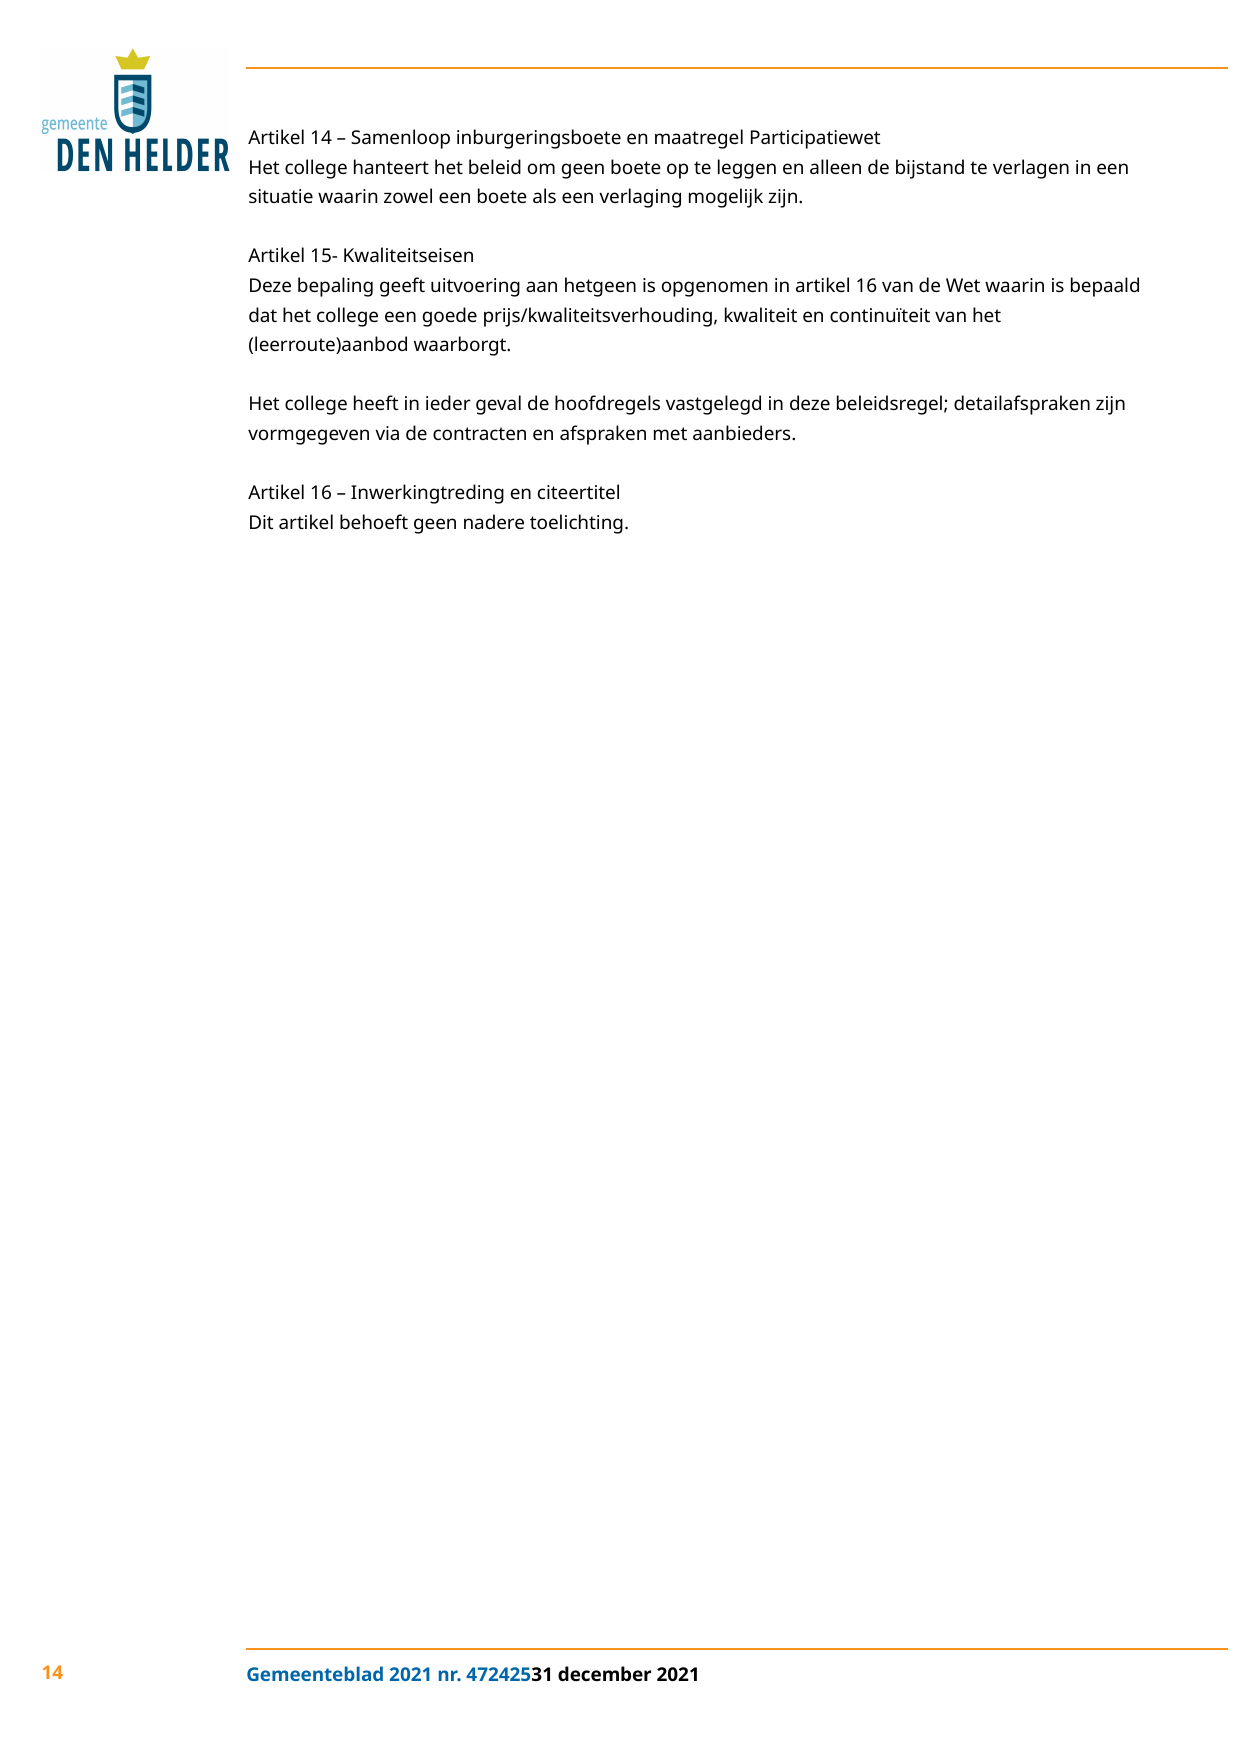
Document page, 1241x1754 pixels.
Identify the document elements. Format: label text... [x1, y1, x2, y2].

text Artikel 15- Kwaliteitseisen [248, 243, 1152, 268]
picture [220, 160, 224, 172]
text Artikel 14 – Samenloop inburgeringsboete en maatregel Participatiewet [248, 124, 1152, 150]
text Het college hanteert het beleid om geen boete op te leggen en alleen de bijstand te verlagen in een situatie waarin zowel een boete als een verlaging mogelijk zijn. [248, 154, 1152, 209]
text Artikel 16 – Inwerkingtreding en citeertitel [248, 479, 1152, 505]
picture [182, 144, 187, 165]
picture [41, 47, 231, 172]
text Dit artikel behoeft geen nadere toelichting. [248, 509, 1152, 535]
picture [130, 157, 135, 172]
picture [63, 144, 68, 165]
text Het college heeft in ieder geval de hoofdregels vastgelegd in deze beleidsregel; detailafspraken zijn vormgegeven via de contracten en afspraken met aanbieders. [248, 391, 1152, 446]
text Deze bepaling geeft uitvoering aan hetgeen is opgenomen in artikel 16 van de Wet waarin is bepaald dat het college een goede prijs/kwaliteitsverhouding, kwaliteit en continuïteit van het (leerroute)aanbod waarborgt. [248, 272, 1152, 357]
picture [100, 154, 106, 172]
